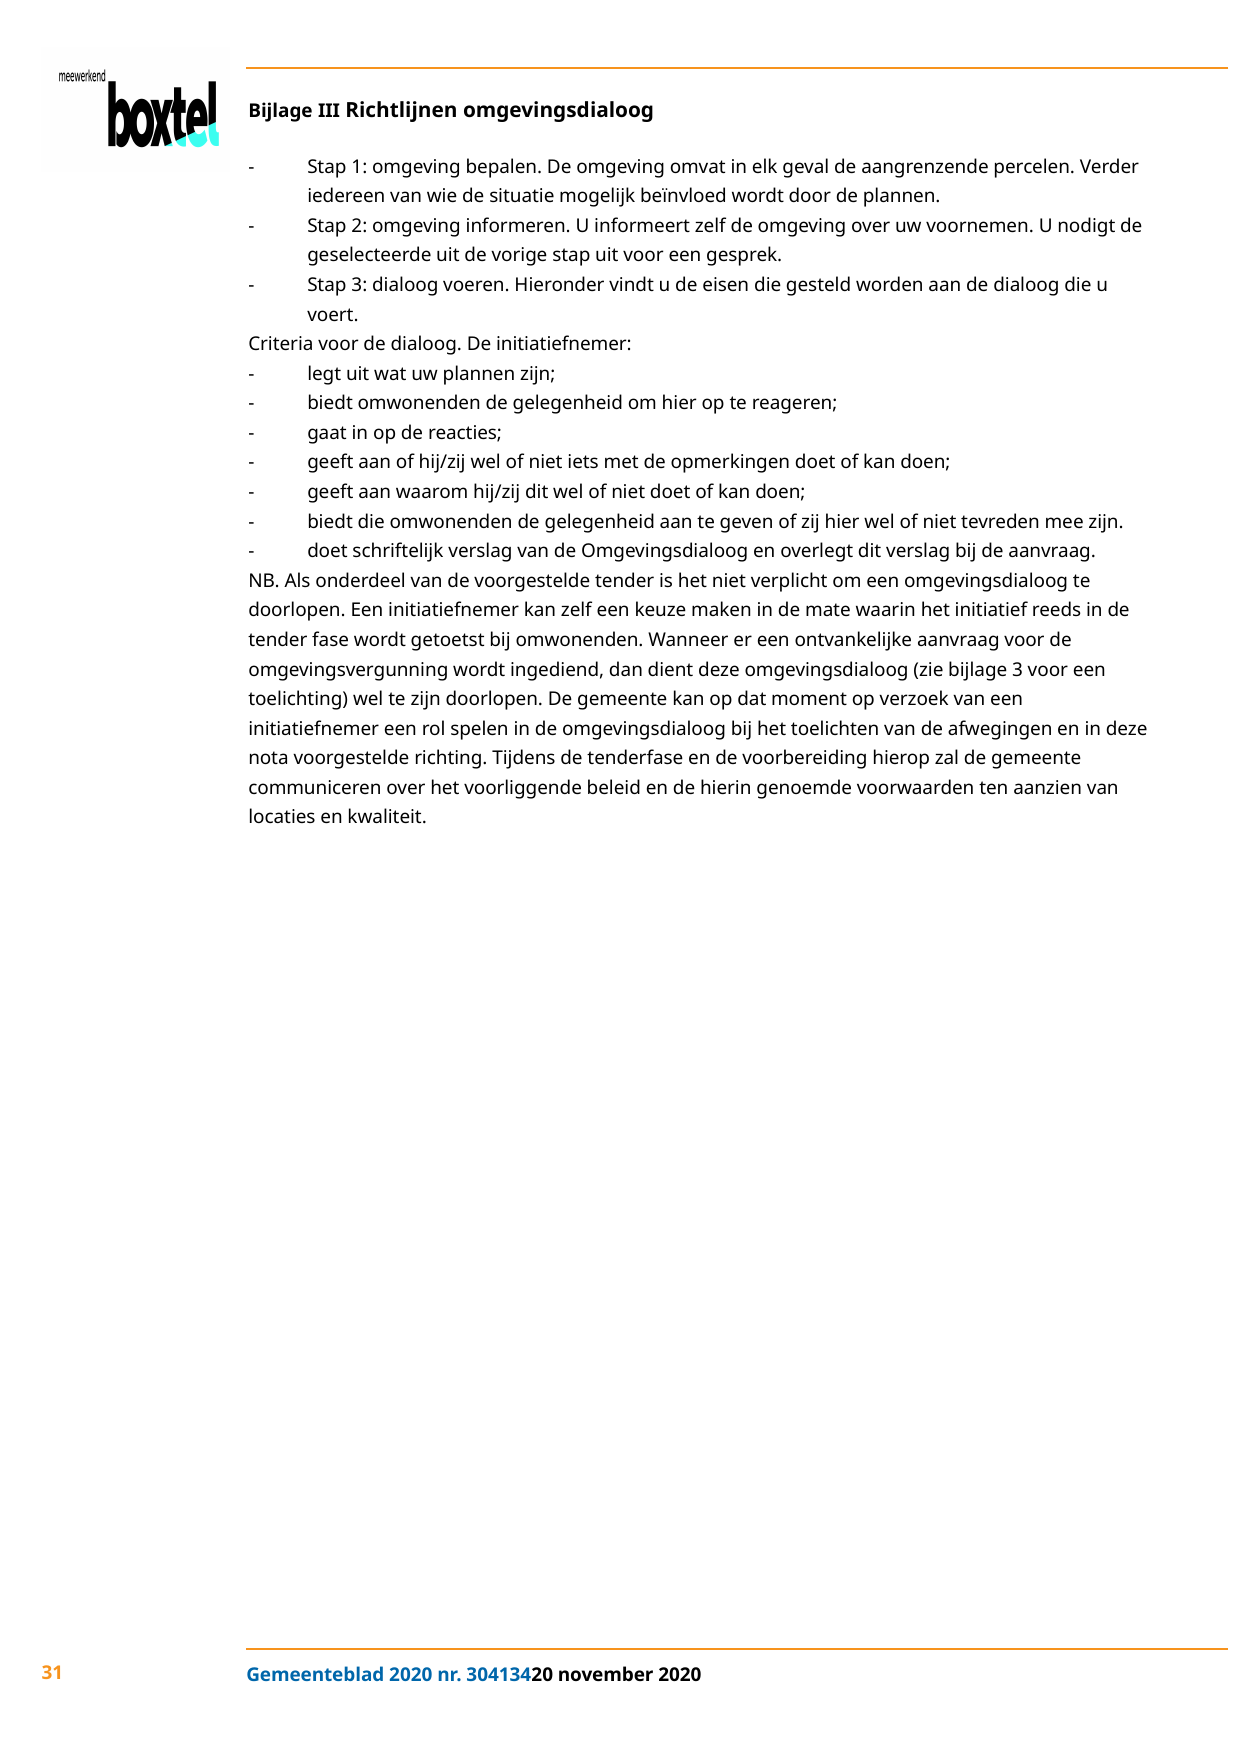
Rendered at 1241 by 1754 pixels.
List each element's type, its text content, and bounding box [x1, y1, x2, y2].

list geeft aan waarom hij/zij dit wel of niet doet of kan doen; [248, 478, 1152, 504]
text Criteria voor de dialoog. De initiatiefnemer: [248, 330, 1152, 356]
text Bijlage III Richtlijnen omgevingsdialoog [248, 95, 1152, 123]
list legt uit wat uw plannen zijn; [248, 360, 1152, 386]
list Stap 2: omgeving informeren. U informeert zelf de omgeving over uw voornemen. U nodigt de geselecteerde uit de vorige stap uit voor een gesprek. [248, 212, 1152, 267]
picture [41, 47, 231, 172]
list geeft aan of hij/zij wel of niet iets met de opmerkingen doet of kan doen; [248, 449, 1152, 474]
list doet schriftelijk verslag van de Omgevingsdialoog en overlegt dit verslag bij de aanvraag. [248, 537, 1152, 563]
list gaat in op de reacties; [248, 419, 1152, 445]
list Stap 1: omgeving bepalen. De omgeving omvat in elk geval de aangrenzende percelen. Verder iedereen van wie de situatie mogelijk beïnvloed wordt door de plannen. [248, 153, 1152, 208]
list biedt die omwonenden de gelegenheid aan te geven of zij hier wel of niet tevreden mee zijn. [248, 508, 1152, 534]
list Stap 3: dialoog voeren. Hieronder vindt u de eisen die gesteld worden aan de dialoog die u voert. [248, 271, 1152, 327]
list biedt omwonenden de gelegenheid om hier op te reageren; [248, 389, 1152, 415]
text NB. Als onderdeel van de voorgestelde tender is het niet verplicht om een omgevingsdialoog te doorlopen. Een initiatiefnemer kan zelf een keuze maken in de mate waarin het initiatief reeds in de tender fase wordt getoetst bij omwonenden. Wanneer er een ontvankelijke aanvraag voor de omgevingsvergunning wordt ingediend, dan dient deze omgevingsdialoog (zie bijlage 3 voor een toelichting) wel te zijn doorlopen. De gemeente kan op dat moment op verzoek van een initiatiefnemer een rol spelen in de omgevingsdialoog bij het toelichten van de afwegingen en in deze nota voorgestelde richting. Tijdens de tenderfase en de voorbereiding hierop zal de gemeente communiceren over het voorliggende beleid en de hierin genoemde voorwaarden ten aanzien van locaties en kwaliteit. [248, 567, 1152, 829]
